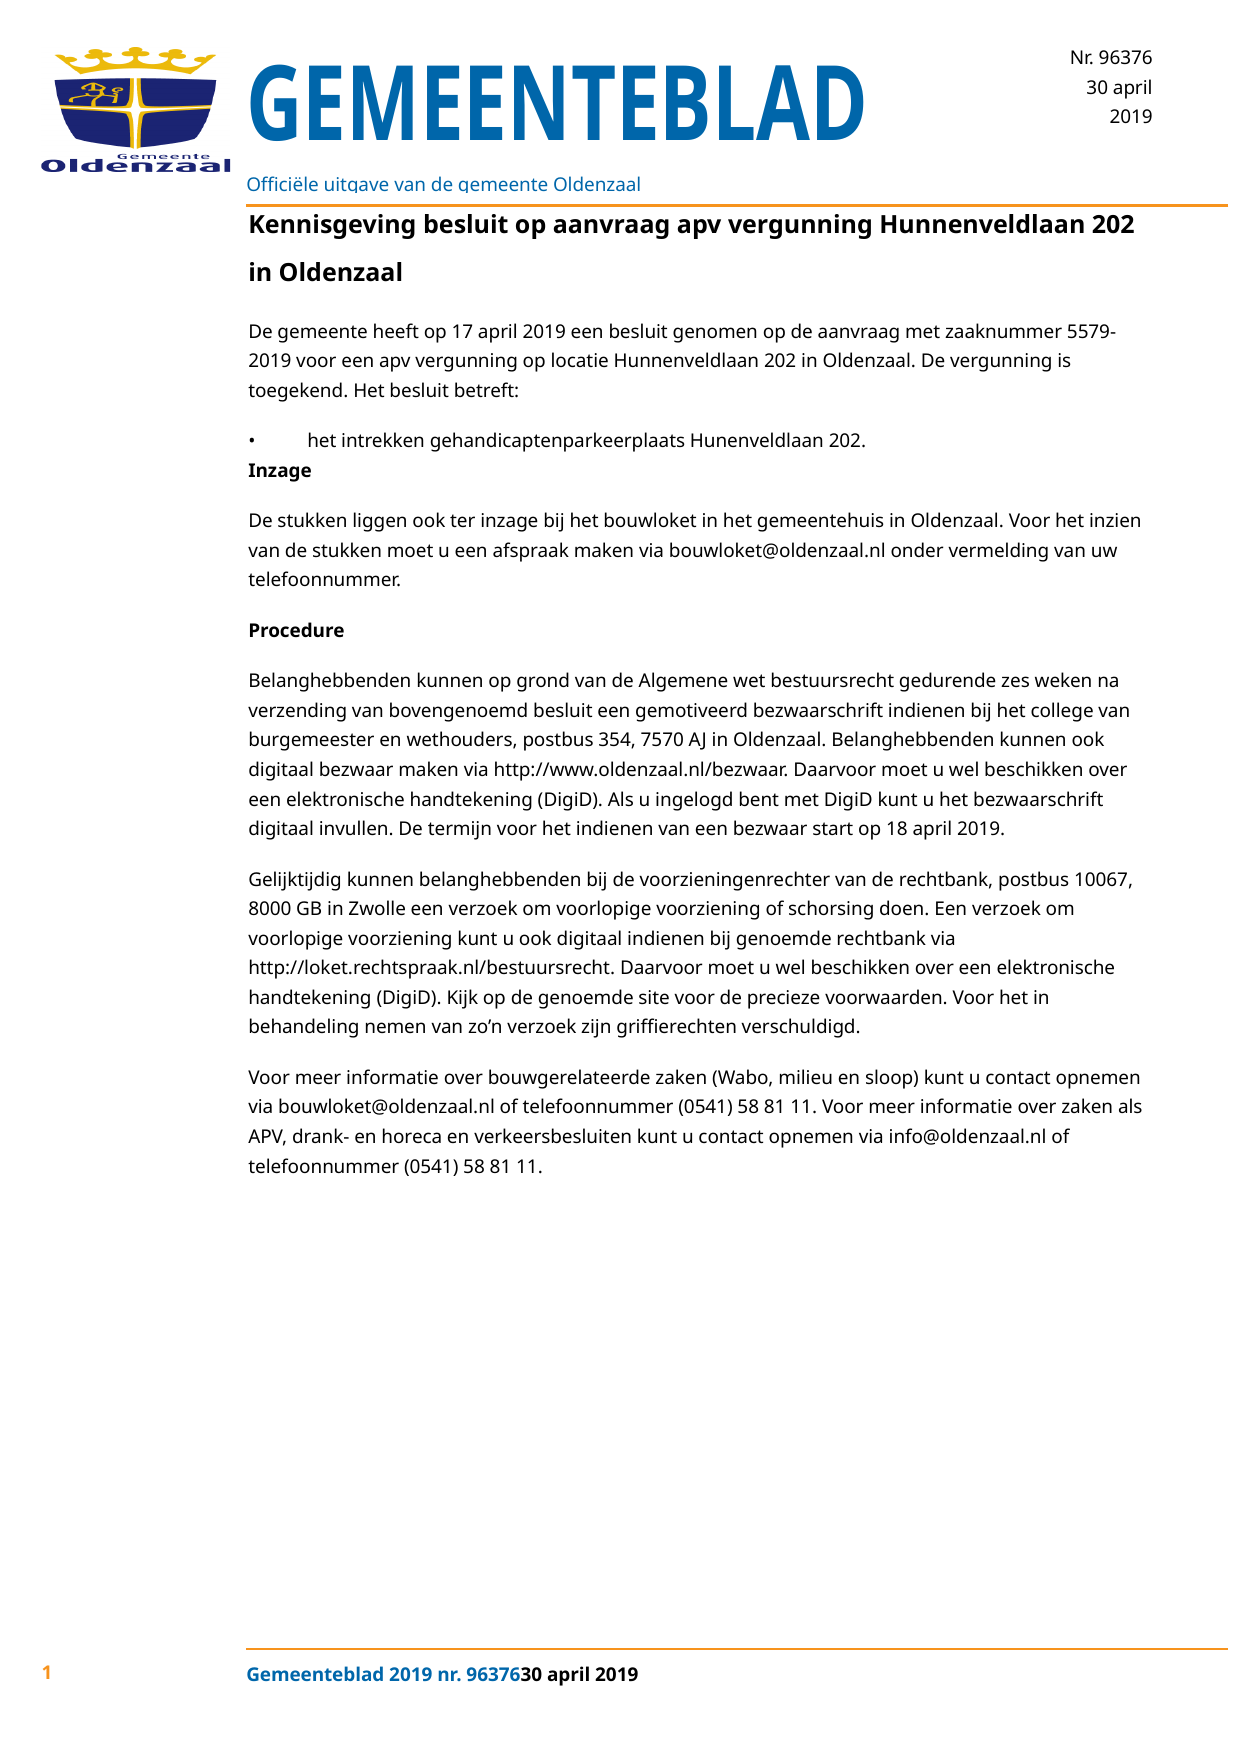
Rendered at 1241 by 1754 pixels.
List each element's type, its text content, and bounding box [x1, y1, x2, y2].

text Inzage [248, 457, 1152, 483]
text Belanghebbenden kunnen op grond van de Algemene wet bestuursrecht gedurende zes weken na verzending van bovengenoemd besluit een gemotiveerd bezwaarschrift indienen bij het college van burgemeester en wethouders, postbus 354, 7570 AJ in Oldenzaal. Belanghebbenden kunnen ook digitaal bezwaar maken via http://www.oldenzaal.nl/bezwaar. Daarvoor moet u wel beschikken over een elektronische handtekening (DigiD). Als u ingelogd bent met DigiD kunt u het bezwaarschrift digitaal invullen. De termijn voor het indienen van een bezwaar start op 18 april 2019. [248, 667, 1152, 841]
text Kennisgeving besluit op aanvraag apv vergunning Hunnenveldlaan 202 in Oldenzaal [248, 207, 1152, 288]
text De gemeente heeft op 17 april 2019 een besluit genomen op de aanvraag met zaaknummer 5579-2019 voor een apv vergunning op locatie Hunnenveldlaan 202 in Oldenzaal. De vergunning is toegekend. Het besluit betreft: [248, 318, 1152, 403]
text Procedure [248, 617, 1152, 643]
list het intrekken gehandicaptenparkeerplaats Hunenveldlaan 202. [248, 427, 1152, 453]
text Voor meer informatie over bouwgerelateerde zaken (Wabo, milieu en sloop) kunt u contact opnemen via bouwloket@oldenzaal.nl of telefoonnummer (0541) 58 81 11. Voor meer informatie over zaken als APV, drank- en horeca en verkeersbesluiten kunt u contact opnemen via info@oldenzaal.nl of telefoonnummer (0541) 58 81 11. [248, 1064, 1152, 1179]
picture [41, 47, 231, 172]
text De stukken liggen ook ter inzage bij het bouwloket in het gemeentehuis in Oldenzaal. Voor het inzien van de stukken moet u een afspraak maken via bouwloket@oldenzaal.nl onder vermelding van uw telefoonnummer. [248, 507, 1152, 592]
text Gelijktijdig kunnen belanghebbenden bij de voorzieningenrechter van de rechtbank, postbus 10067, 8000 GB in Zwolle een verzoek om voorlopige voorziening of schorsing doen. Een verzoek om voorlopige voorziening kunt u ook digitaal indienen bij genoemde rechtbank via http://loket.rechtspraak.nl/bestuursrecht. Daarvoor moet u wel beschikken over een elektronische handtekening (DigiD). Kijk op de genoemde site voor de precieze voorwaarden. Voor het in behandeling nemen van zo’n verzoek zijn griffierechten verschuldigd. [248, 866, 1152, 1039]
